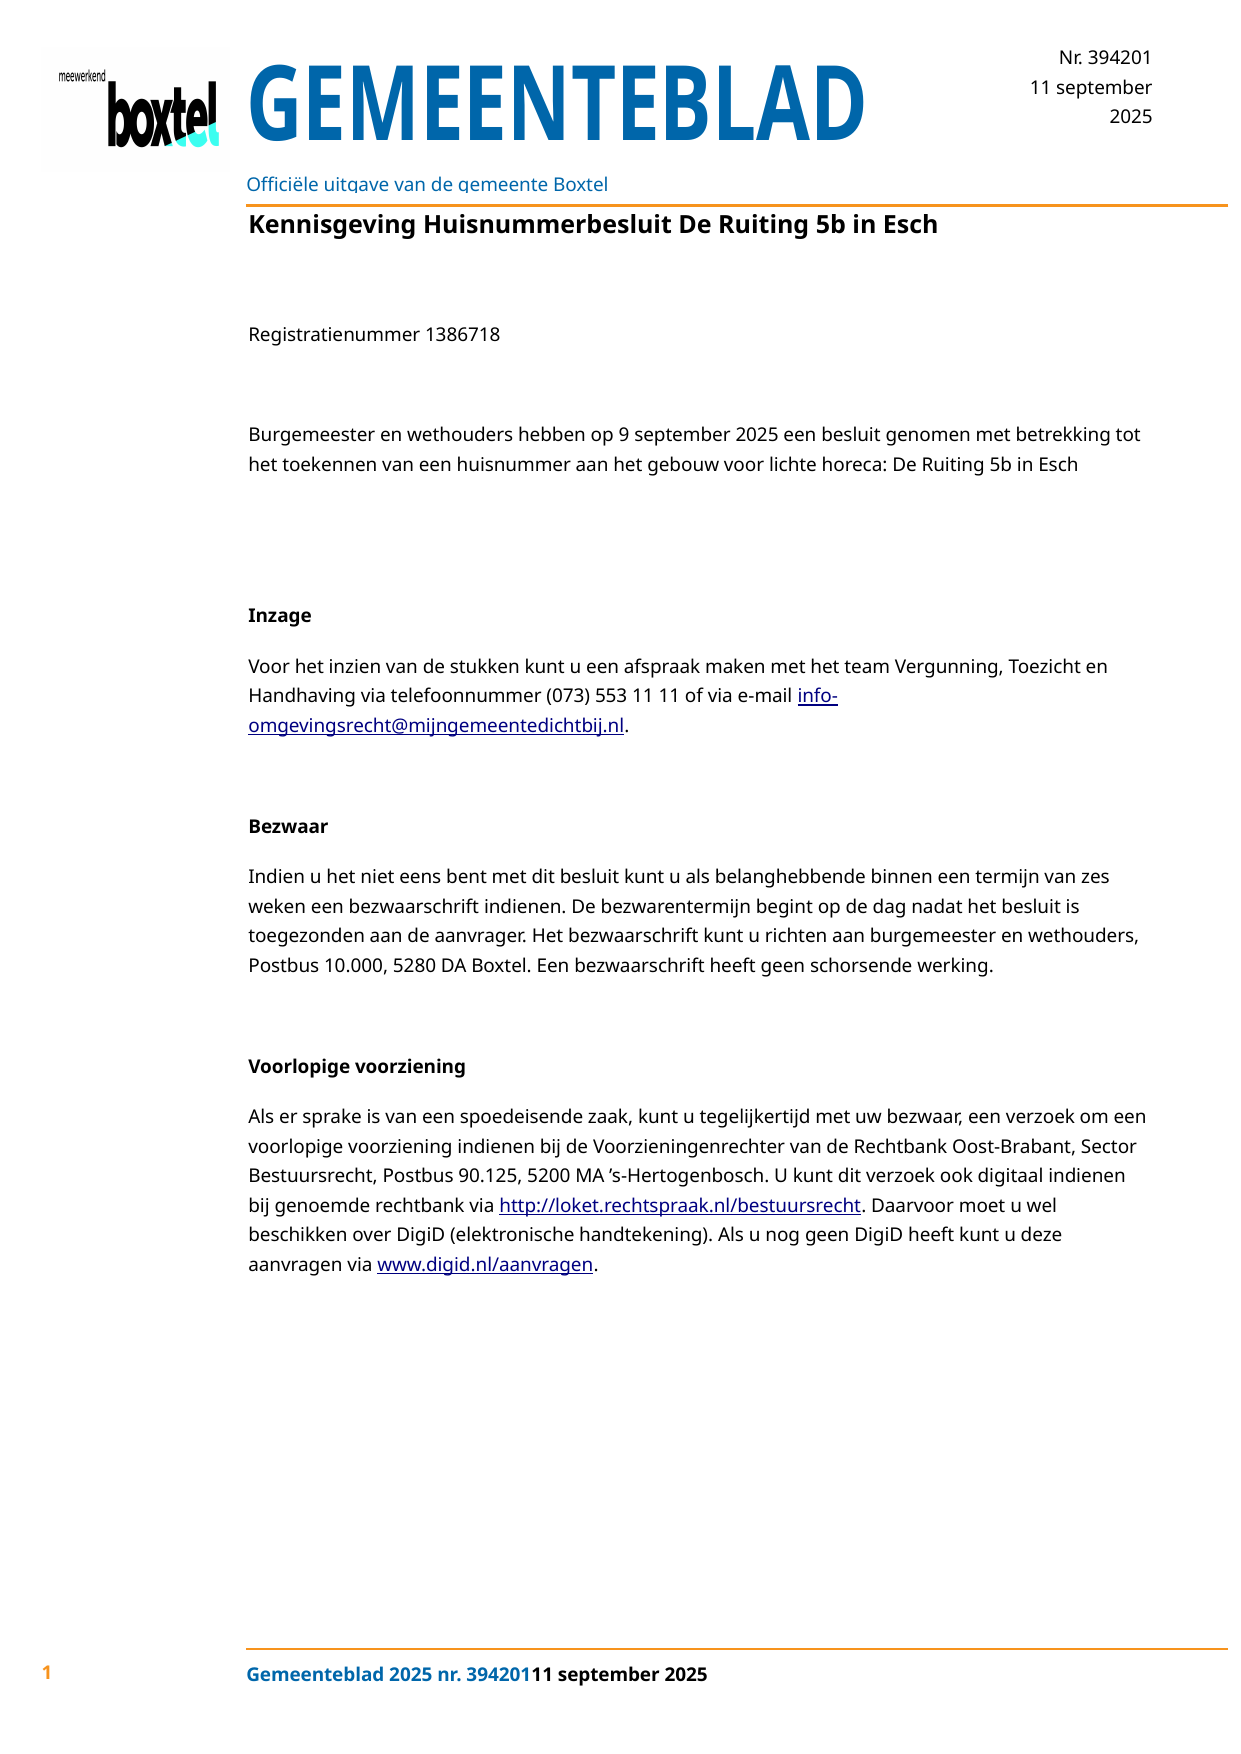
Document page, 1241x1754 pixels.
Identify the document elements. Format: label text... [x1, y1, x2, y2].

text Voor het inzien van de stukken kunt u een afspraak maken met het team Vergunning, Toezicht en Handhaving via telefoonnummer (073) 553 11 11 of via e-mail info-omgevingsrecht@mijngemeentedichtbij.nl. [248, 653, 1152, 738]
text Burgemeester en wethouders hebben op 9 september 2025 een besluit genomen met betrekking tot het toekennen van een huisnummer aan het gebouw voor lichte horeca: De Ruiting 5b in Esch [248, 422, 1152, 477]
text Indien u het niet eens bent met dit besluit kunt u als belanghebbende binnen een termijn van zes weken een bezwaarschrift indienen. De bezwarentermijn begint op de dag nadat het besluit is toegezonden aan de aanvrager. Het bezwaarschrift kunt u richten aan burgemeester en wethouders, Postbus 10.000, 5280 DA Boxtel. Een bezwaarschrift heeft geen schorsende werking. [248, 863, 1152, 978]
text Voorlopige voorziening [248, 1053, 1152, 1078]
text Als er sprake is van een spoedeisende zaak, kunt u tegelijkertijd met uw bezwaar, een verzoek om een voorlopige voorziening indienen bij de Voorzieningenrechter van de Rechtbank Oost-Brabant, Sector Bestuursrecht, Postbus 90.125, 5200 MA ’s-Hertogenbosch. U kunt dit verzoek ook digitaal indienen bij genoemde rechtbank via http://loket.rechtspraak.nl/bestuursrecht. Daarvoor moet u wel beschikken over DigiD (elektronische handtekening). Als u nog geen DigiD heeft kunt u deze aanvragen via www.digid.nl/aanvragen. [248, 1103, 1152, 1277]
picture [41, 47, 231, 172]
text Registratienummer 1386718 [248, 321, 1152, 346]
text Inzage [248, 602, 1152, 628]
text Bezwaar [248, 813, 1152, 838]
text Kennisgeving Huisnummerbesluit De Ruiting 5b in Esch [248, 207, 1152, 241]
